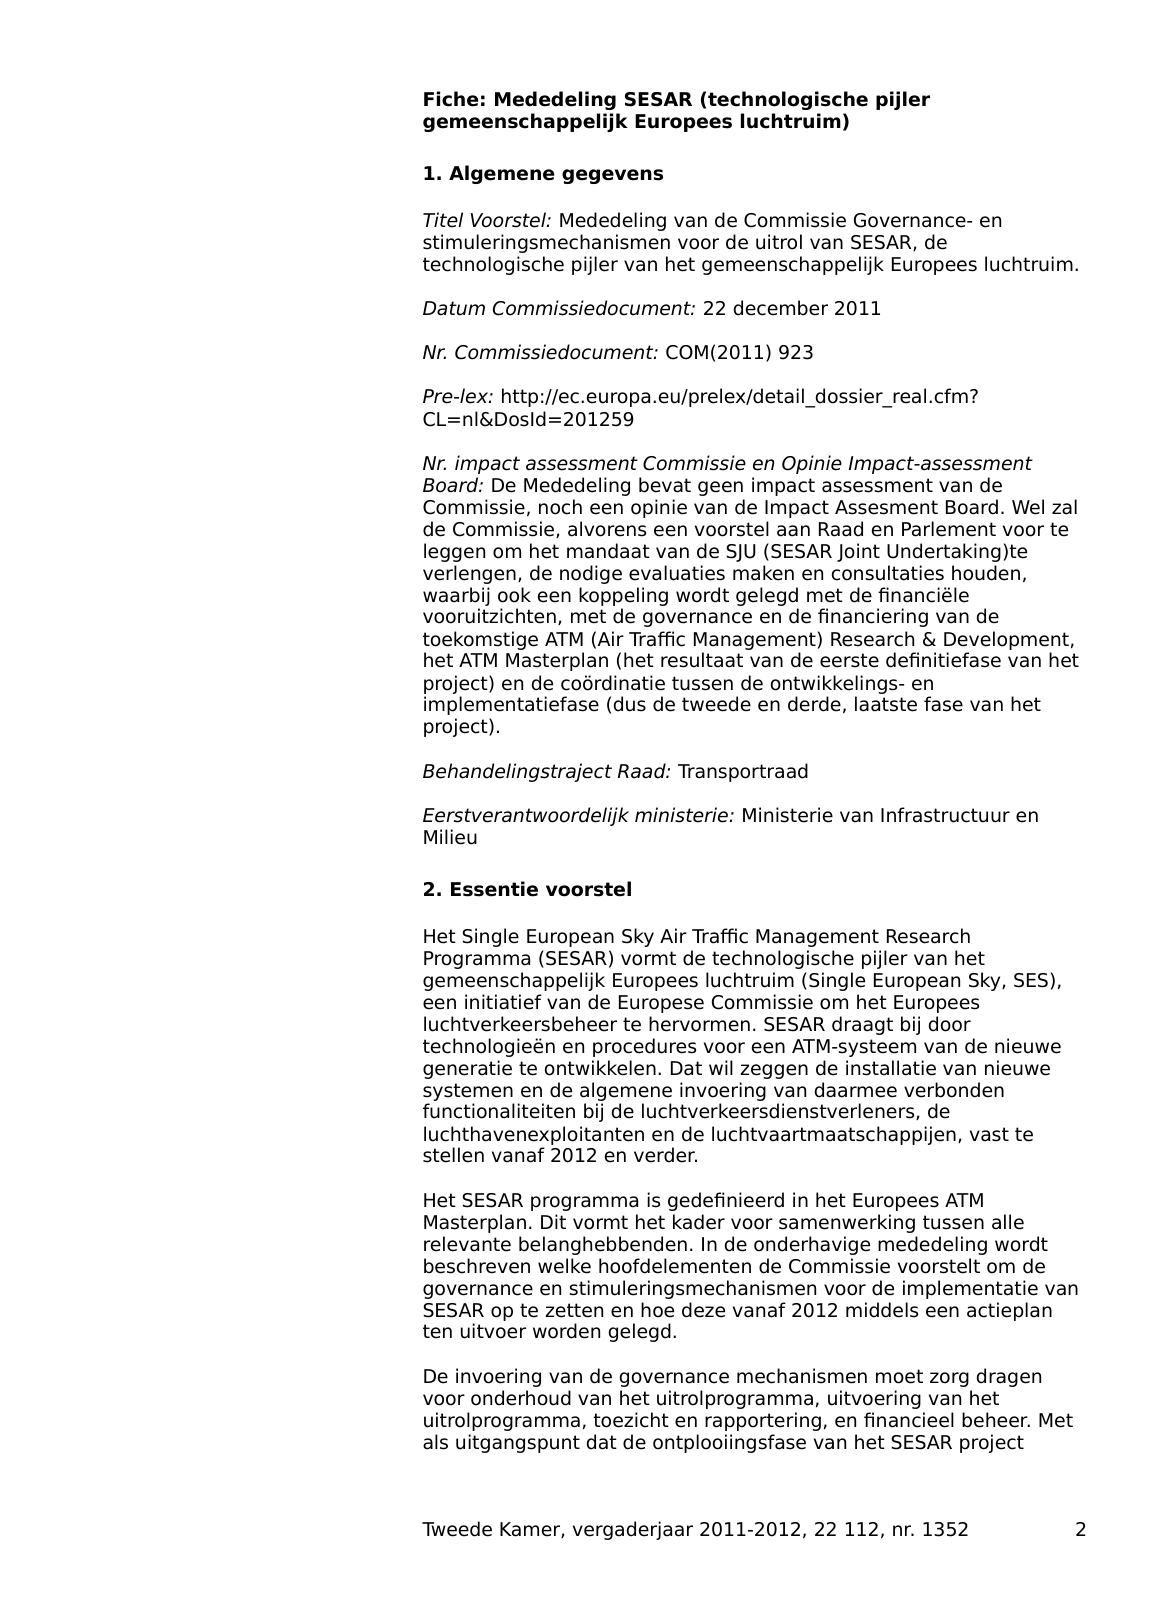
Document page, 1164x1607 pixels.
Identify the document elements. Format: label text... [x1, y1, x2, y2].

text Nr. Commissiedocument: COM(2011) 923 [422, 342, 1087, 364]
text De invoering van de governance mechanismen moet zorg dragen voor onderhoud van het uitrolprogramma, uitvoering van het uitrolprogramma, toezicht en rapportering, en financieel beheer. Met als uitgangspunt dat de ontplooiingsfase van het SESAR project [422, 1366, 1087, 1453]
text Het Single European Sky Air Traffic Management Research Programma (SESAR) vormt de technologische pijler van het gemeenschappelijk Europees luchtruim (Single European Sky, SES), een initiatief van de Europese Commissie om het Europees luchtverkeersbeheer te hervormen. SESAR draagt bij door technologieën en procedures voor een ATM-systeem van de nieuwe generatie te ontwikkelen. Dat wil zeggen de installatie van nieuwe systemen en de algemene invoering van daarmee verbonden functionaliteiten bij de luchtverkeersdienstverleners, de luchthavenexploitanten en de luchtvaartmaatschappijen, vast te stellen vanaf 2012 en verder. [422, 926, 1087, 1167]
text Pre-lex: http://ec.europa.eu/prelex/detail_dossier_real.cfm?CL=nl&DosId=201259 [422, 386, 1087, 430]
subtitle 1. Algemene gegevens [422, 163, 1087, 185]
text Datum Commissiedocument: 22 december 2011 [422, 298, 1087, 320]
text Het SESAR programma is gedefinieerd in het Europees ATM Masterplan. Dit vormt het kader voor samenwerking tussen alle relevante belanghebbenden. In de onderhavige mededeling wordt beschreven welke hoofdelementen de Commissie voorstelt om de governance en stimuleringsmechanismen voor de implementatie van SESAR op te zetten en hoe deze vanaf 2012 middels een actieplan ten uitvoer worden gelegd. [422, 1189, 1087, 1343]
text Nr. impact assessment Commissie en Opinie Impact-assessment Board: De Mededeling bevat geen impact assessment van de Commissie, noch een opinie van de Impact Assesment Board. Wel zal de Commissie, alvorens een voorstel aan Raad en Parlement voor te leggen om het mandaat van de SJU (SESAR Joint Undertaking)te verlengen, de nodige evaluaties maken en consultaties houden, waarbij ook een koppeling wordt gelegd met de financiële vooruitzichten, met de governance en de financiering van de toekomstige ATM (Air Traffic Management) Research & Development, het ATM Masterplan (het resultaat van de eerste definitiefase van het project) en de coördinatie tussen de ontwikkelings- en implementatiefase (dus de tweede en derde, laatste fase van het project). [422, 453, 1087, 738]
subtitle 2. Essentie voorstel [422, 879, 1087, 901]
subtitle Fiche: Mededeling SESAR (technologische pijler gemeenschappelijk Europees luchtruim) [422, 89, 1087, 133]
text Behandelingstraject Raad: Transportraad [422, 761, 1087, 782]
text Titel Voorstel: Mededeling van de Commissie Governance- en stimuleringsmechanismen voor de uitrol van SESAR, de technologische pijler van het gemeenschappelijk Europees luchtruim. [422, 210, 1087, 276]
text Eerstverantwoordelijk ministerie: Ministerie van Infrastructuur en Milieu [422, 805, 1087, 849]
